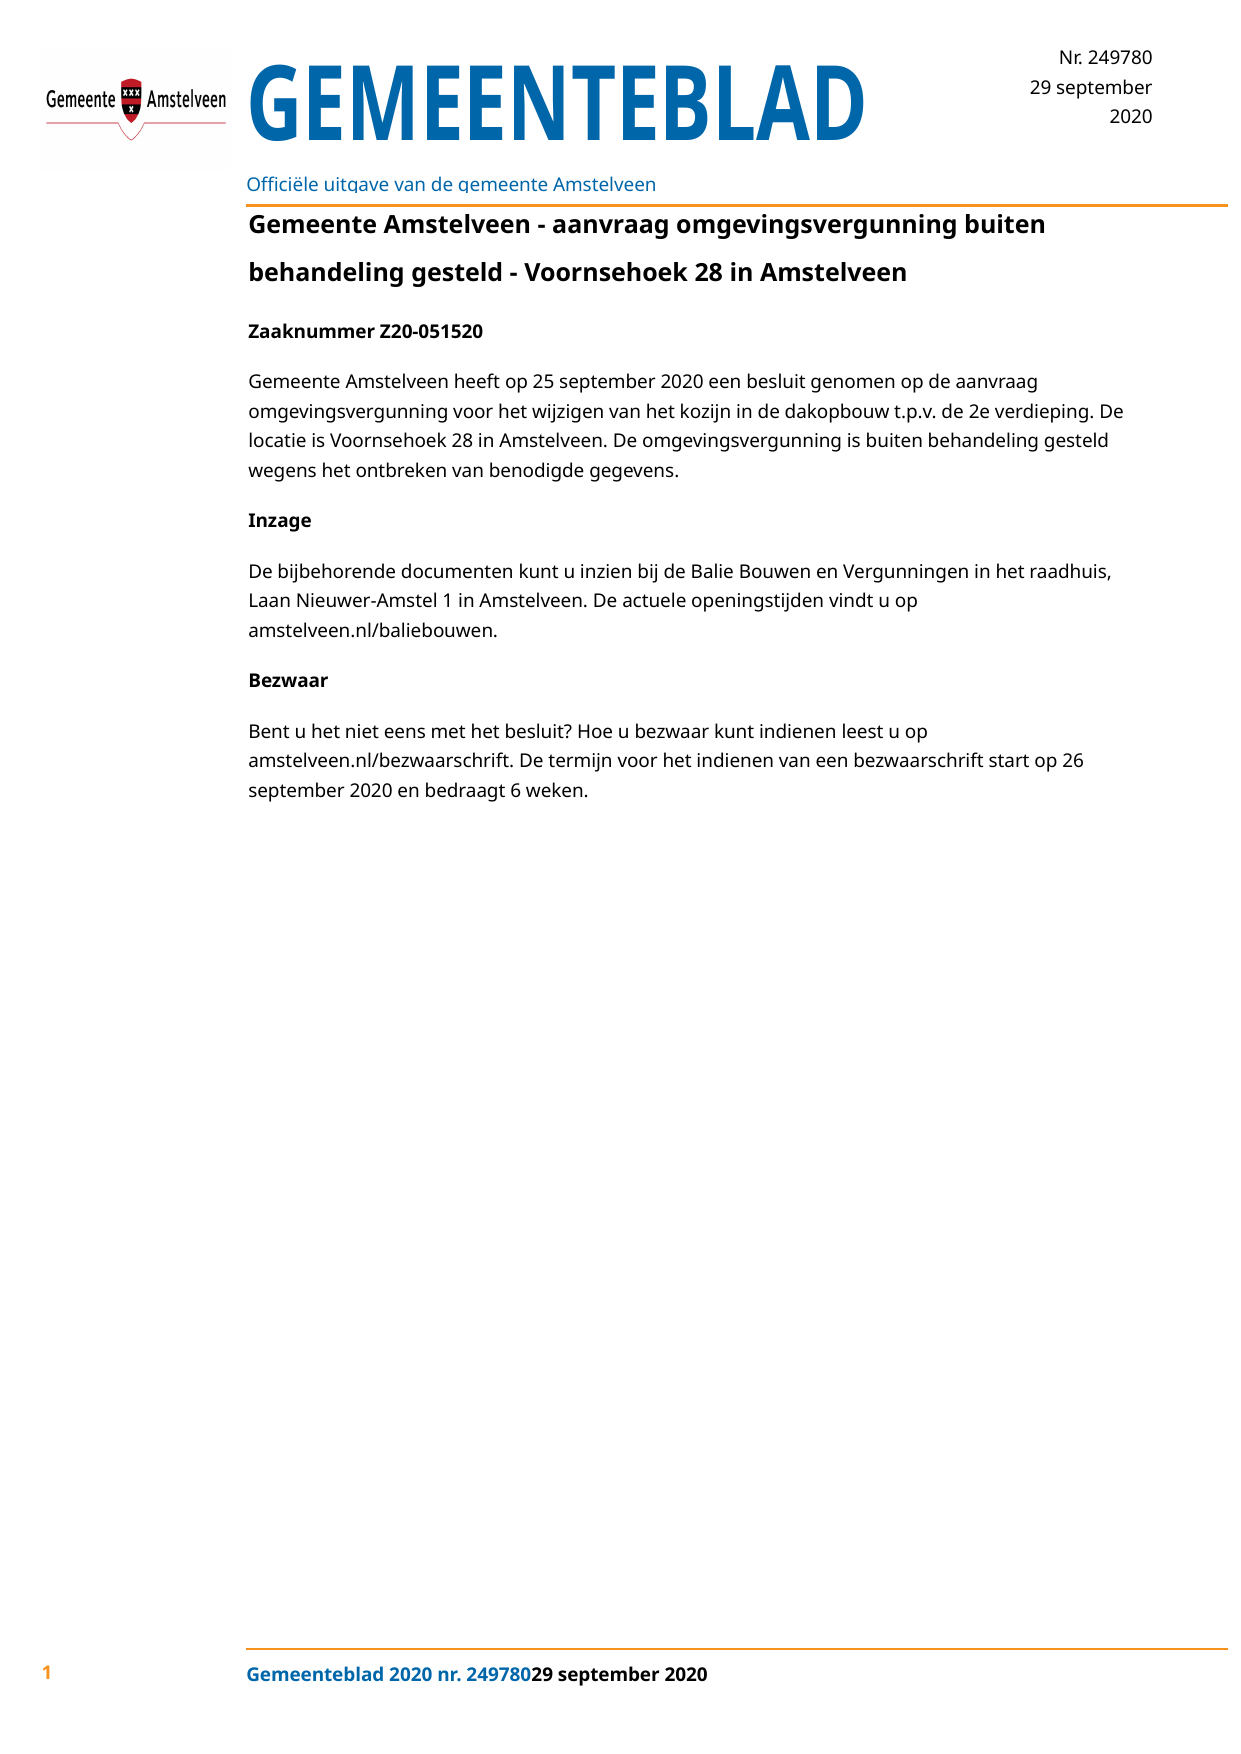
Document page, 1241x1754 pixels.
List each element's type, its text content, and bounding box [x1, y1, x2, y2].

text Bezwaar [248, 667, 1152, 693]
text Gemeente Amstelveen heeft op 25 september 2020 een besluit genomen op de aanvraag omgevingsvergunning voor het wijzigen van het kozijn in de dakopbouw t.p.v. de 2e verdieping. De locatie is Voornsehoek 28 in Amstelveen. De omgevingsvergunning is buiten behandeling gesteld wegens het ontbreken van benodigde gegevens. [248, 368, 1152, 483]
text Bent u het niet eens met het besluit? Hoe u bezwaar kunt indienen leest u op amstelveen.nl/bezwaarschrift. De termijn voor het indienen van een bezwaarschrift start op 26 september 2020 en bedraagt 6 weken. [248, 718, 1152, 803]
text De bijbehorende documenten kunt u inzien bij de Balie Bouwen en Vergunningen in het raadhuis, Laan Nieuwer-Amstel 1 in Amstelveen. De actuele openingstijden vindt u op amstelveen.nl/baliebouwen. [248, 558, 1152, 643]
text Inzage [248, 507, 1152, 533]
picture [41, 47, 231, 172]
text Zaaknummer Z20-051520 [248, 318, 1152, 344]
text Gemeente Amstelveen - aanvraag omgevingsvergunning buiten behandeling gesteld - Voornsehoek 28 in Amstelveen [248, 207, 1152, 288]
